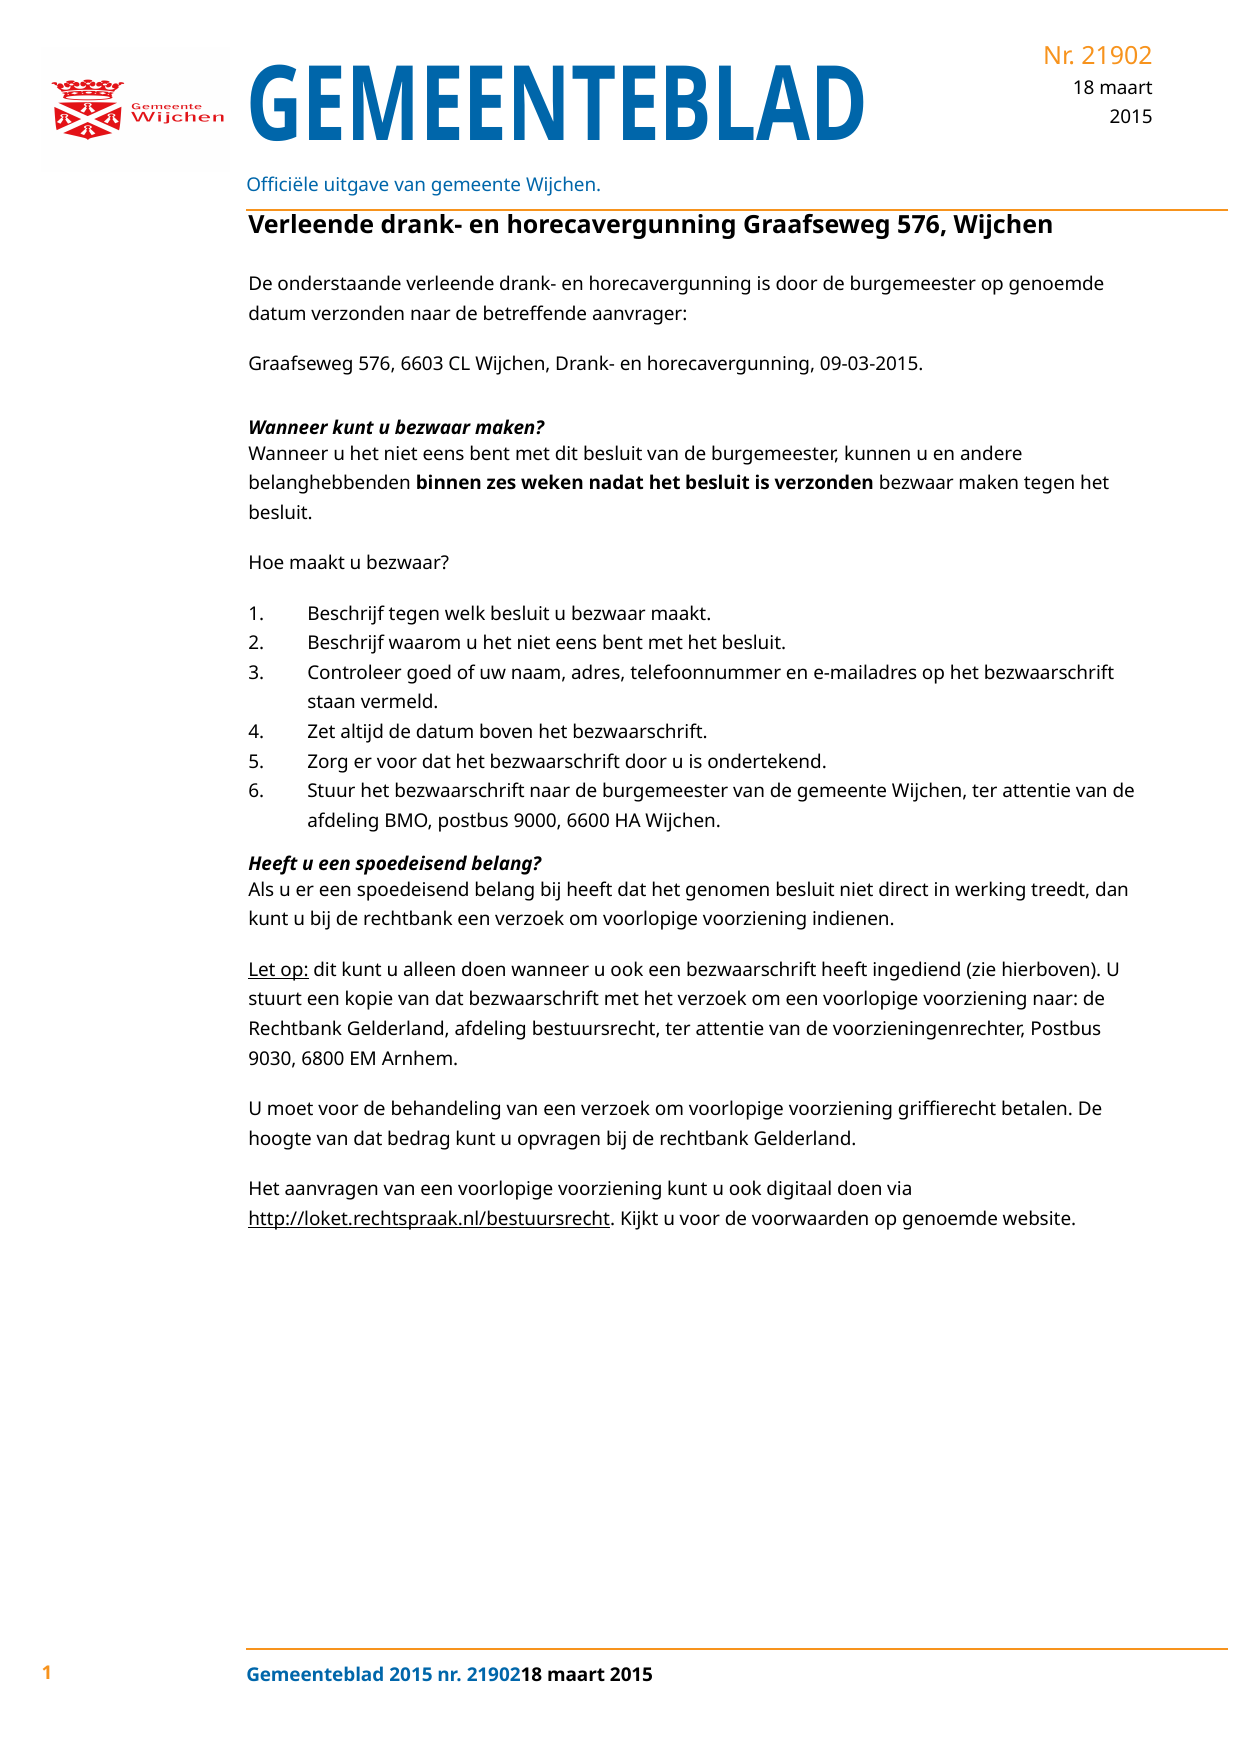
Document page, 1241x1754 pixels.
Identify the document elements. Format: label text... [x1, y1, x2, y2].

list Zet altijd de datum boven het bezwaarschrift. [248, 718, 1152, 744]
picture [41, 47, 231, 172]
text Let op: dit kunt u alleen doen wanneer u ook een bezwaarschrift heeft ingediend (zie hierboven). U stuurt een kopie van dat bezwaarschrift met het verzoek om een voorlopige voorziening naar: de Rechtbank Gelderland, afdeling bestuursrecht, ter attentie van de voorzieningenrechter, Postbus 9030, 6800 EM Arnhem. [248, 956, 1152, 1070]
list Stuur het bezwaarschrift naar de burgemeester van de gemeente Wijchen, ter attentie van de afdeling BMO, postbus 9000, 6600 HA Wijchen. [248, 777, 1152, 833]
text Graafseweg 576, 6603 CL Wijchen, Drank- en horecavergunning, 09-03-2015. [248, 350, 1152, 376]
text Als u er een spoedeisend belang bij heeft dat het genomen besluit niet direct in werking treedt, dan kunt u bij de rechtbank een verzoek om voorlopige voorziening indienen. [248, 876, 1152, 931]
list Beschrijf tegen welk besluit u bezwaar maakt. [248, 600, 1152, 626]
text Verleende drank- en horecavergunning Graafseweg 576, Wijchen [248, 211, 1152, 241]
text Heeft u een spoedeisend belang? [248, 850, 1152, 876]
text Hoe maakt u bezwaar? [248, 549, 1152, 575]
list Beschrijf waarom u het niet eens bent met het besluit. [248, 629, 1152, 655]
text Wanneer kunt u bezwaar maken? [248, 414, 1152, 440]
list Zorg er voor dat het bezwaarschrift door u is ondertekend. [248, 748, 1152, 774]
list Controleer goed of uw naam, adres, telefoonnummer en e-mailadres op het bezwaarschrift staan vermeld. [248, 659, 1152, 714]
text Wanneer u het niet eens bent met dit besluit van de burgemeester, kunnen u en andere belanghebbenden binnen zes weken nadat het besluit is verzonden bezwaar maken tegen het besluit. [248, 440, 1152, 525]
text U moet voor de behandeling van een verzoek om voorlopige voorziening griffierecht betalen. De hoogte van dat bedrag kunt u opvragen bij de rechtbank Gelderland. [248, 1095, 1152, 1150]
text De onderstaande verleende drank- en horecavergunning is door de burgemeester op genoemde datum verzonden naar de betreffende aanvrager: [248, 270, 1152, 326]
text Het aanvragen van een voorlopige voorziening kunt u ook digitaal doen via http://loket.rechtspraak.nl/bestuursrecht. Kijkt u voor de voorwaarden op genoemde website. [248, 1175, 1152, 1230]
